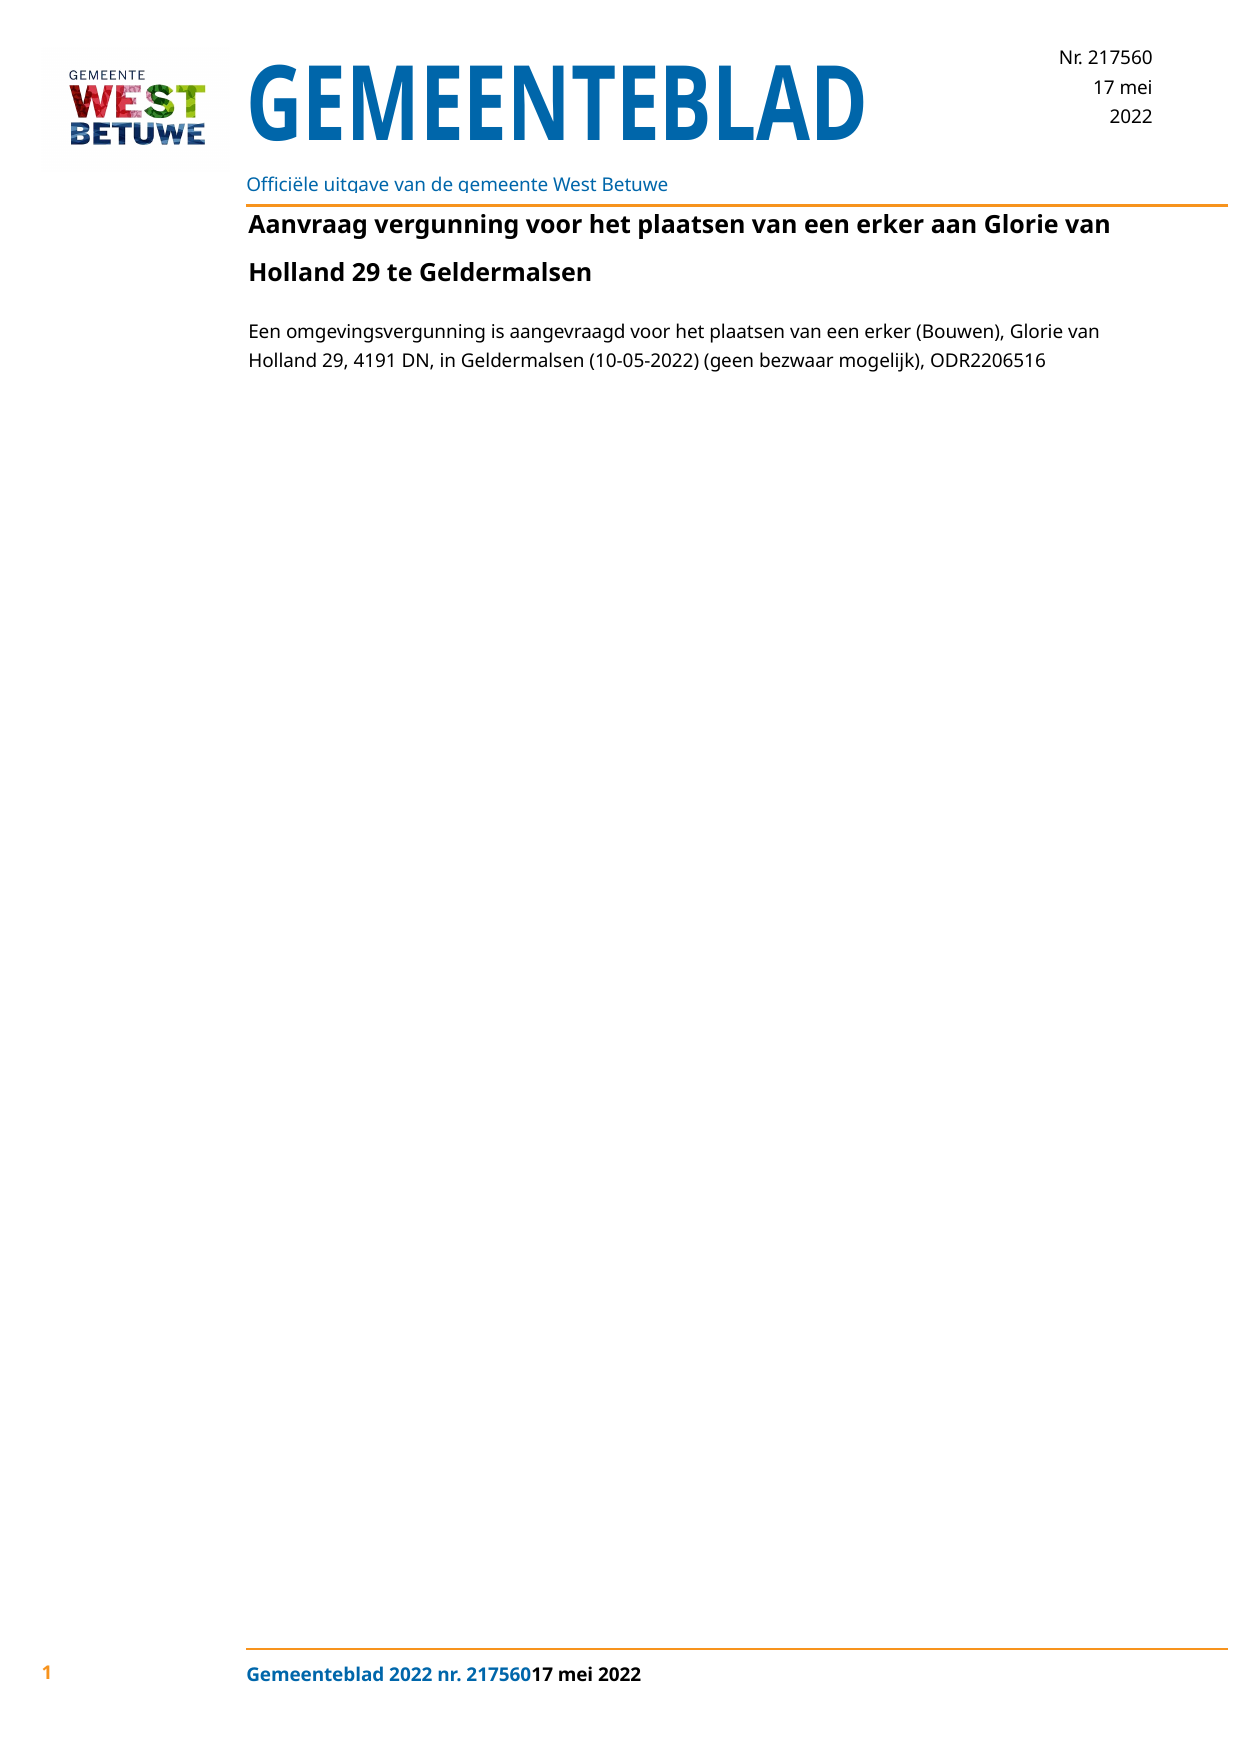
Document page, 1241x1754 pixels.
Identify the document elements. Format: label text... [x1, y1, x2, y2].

text Aanvraag vergunning voor het plaatsen van een erker aan Glorie van Holland 29 te Geldermalsen [248, 207, 1152, 288]
picture [41, 47, 231, 172]
text Een omgevingsvergunning is aangevraagd voor het plaatsen van een erker (Bouwen), Glorie van Holland 29, 4191 DN, in Geldermalsen (10-05-2022) (geen bezwaar mogelijk), ODR2206516 [248, 318, 1152, 373]
